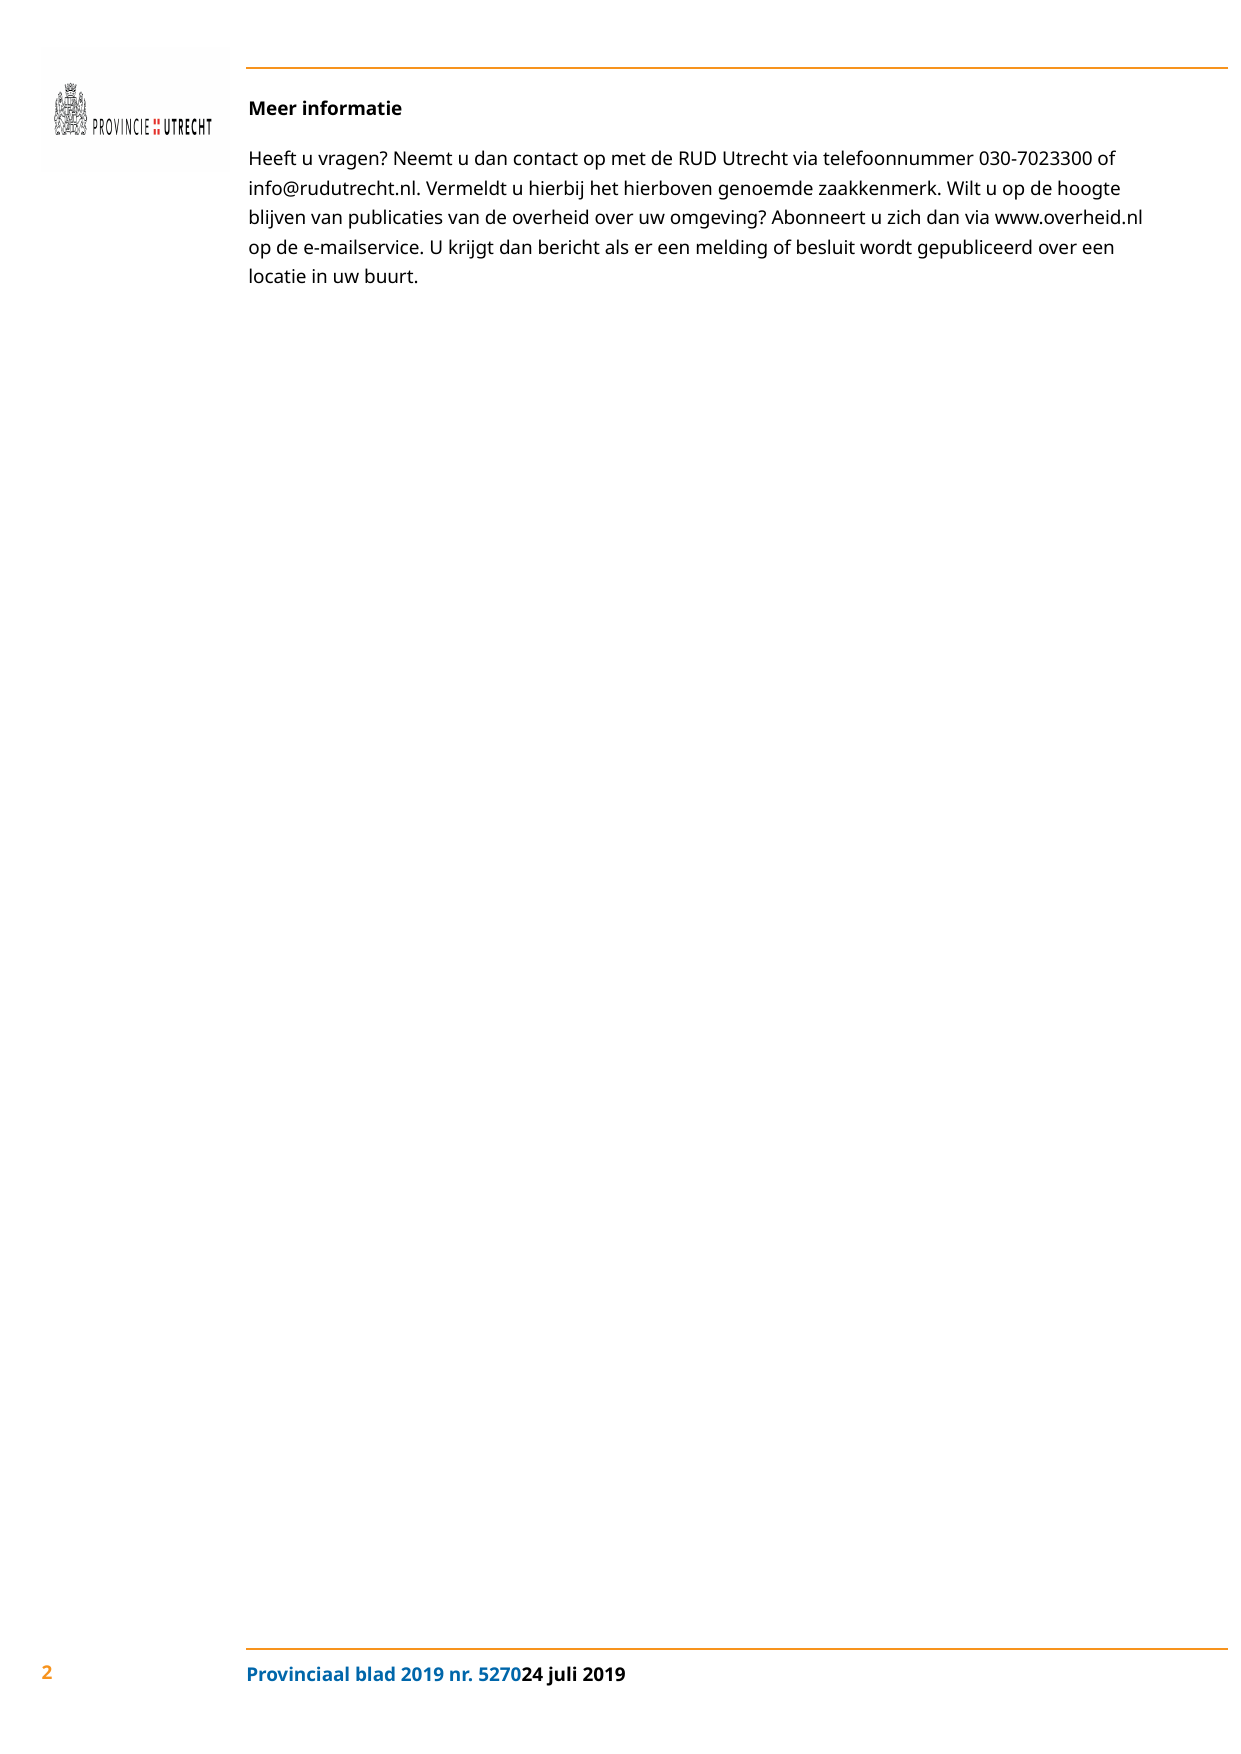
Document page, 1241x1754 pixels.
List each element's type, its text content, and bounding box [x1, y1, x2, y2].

text Heeft u vragen? Neemt u dan contact op met de RUD Utrecht via telefoonnummer 030-7023300 of info@rudutrecht.nl. Vermeldt u hierbij het hierboven genoemde zaakkenmerk. Wilt u op de hoogte blijven van publicaties van de overheid over uw omgeving? Abonneert u zich dan via www.overheid.nl op de e-mailservice. U krijgt dan bericht als er een melding of besluit wordt gepubliceerd over een locatie in uw buurt. [248, 145, 1152, 289]
picture [41, 47, 231, 172]
text Meer informatie [248, 95, 1152, 121]
